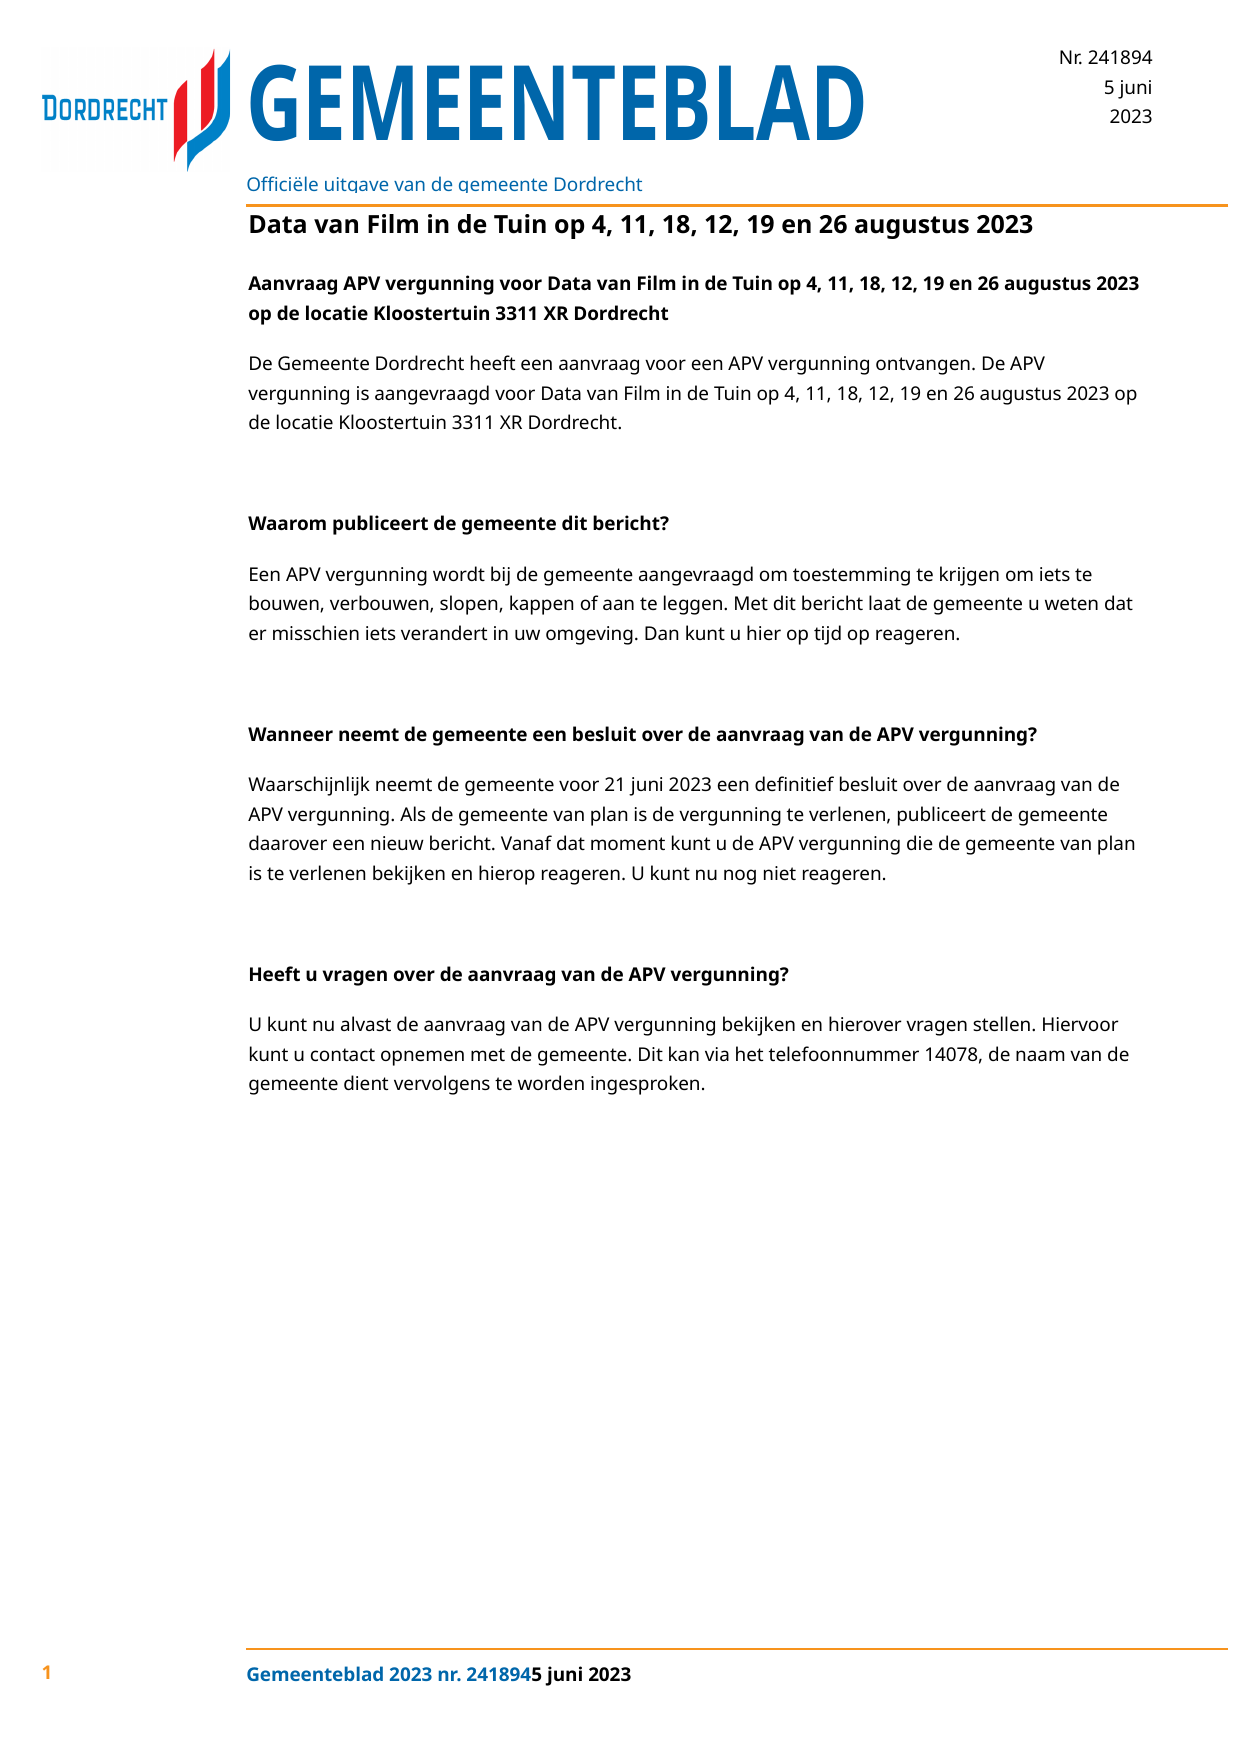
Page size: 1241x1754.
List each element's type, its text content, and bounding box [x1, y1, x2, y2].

picture [41, 47, 231, 172]
text Een APV vergunning wordt bij de gemeente aangevraagd om toestemming te krijgen om iets te bouwen, verbouwen, slopen, kappen of aan te leggen. Met dit bericht laat de gemeente u weten dat er misschien iets verandert in uw omgeving. Dan kunt u hier op tijd op reageren. [248, 561, 1152, 646]
text Waarschijnlijk neemt de gemeente voor 21 juni 2023 een definitief besluit over de aanvraag van de APV vergunning. Als de gemeente van plan is de vergunning te verlenen, publiceert de gemeente daarover een nieuw bericht. Vanaf dat moment kunt u de APV vergunning die de gemeente van plan is te verlenen bekijken en hierop reageren. U kunt nu nog niet reageren. [248, 771, 1152, 886]
text Wanneer neemt de gemeente een besluit over de aanvraag van de APV vergunning? [248, 721, 1152, 746]
text U kunt nu alvast de aanvraag van de APV vergunning bekijken en hierover vragen stellen. Hiervoor kunt u contact opnemen met de gemeente. Dit kan via het telefoonnummer 14078, de naam van de gemeente dient vervolgens te worden ingesproken. [248, 1011, 1152, 1096]
text Data van Film in de Tuin op 4, 11, 18, 12, 19 en 26 augustus 2023 [248, 207, 1152, 241]
text De Gemeente Dordrecht heeft een aanvraag voor een APV vergunning ontvangen. De APV vergunning is aangevraagd voor Data van Film in de Tuin op 4, 11, 18, 12, 19 en 26 augustus 2023 op de locatie Kloostertuin 3311 XR Dordrecht. [248, 350, 1152, 435]
text Waarom publiceert de gemeente dit bericht? [248, 510, 1152, 536]
text Heeft u vragen over de aanvraag van de APV vergunning? [248, 961, 1152, 986]
text Aanvraag APV vergunning voor Data van Film in de Tuin op 4, 11, 18, 12, 19 en 26 augustus 2023 op de locatie Kloostertuin 3311 XR Dordrecht [248, 270, 1152, 326]
